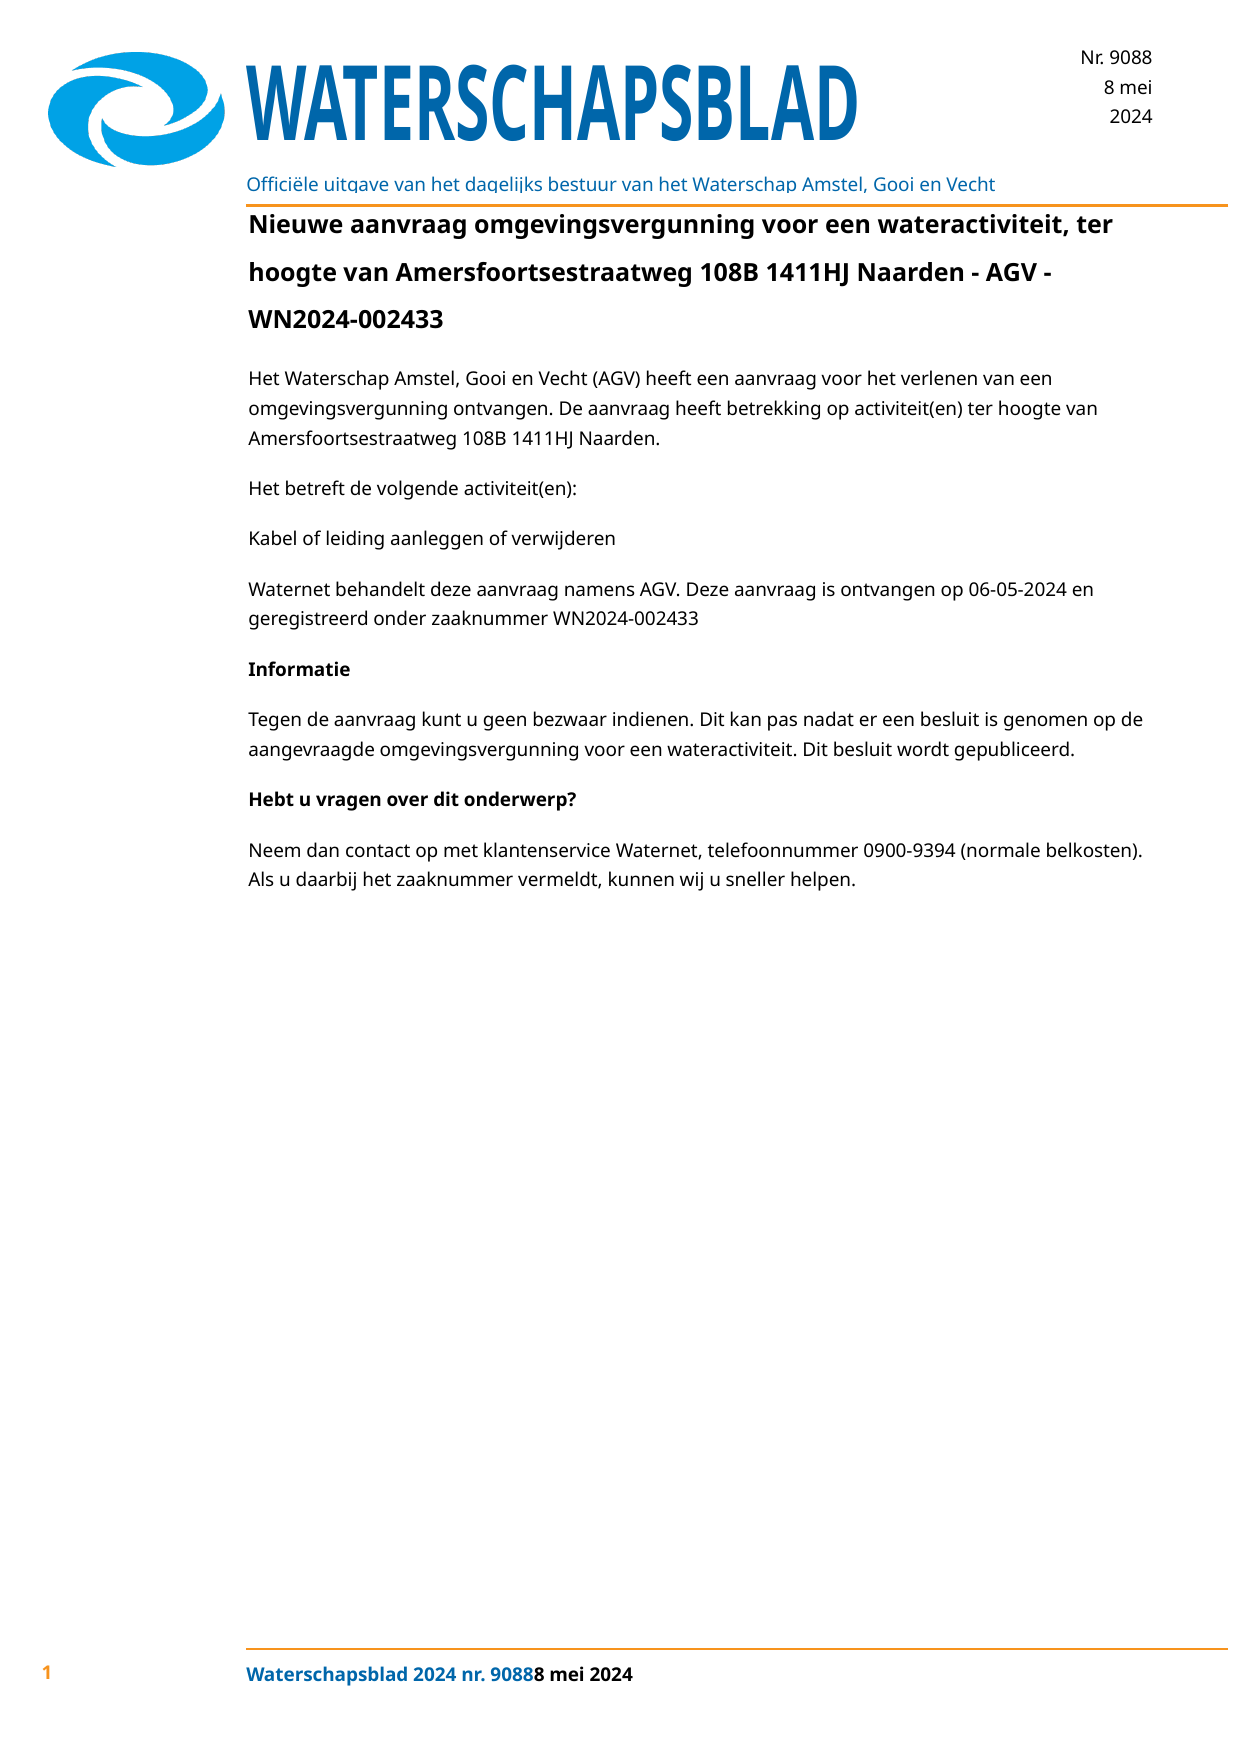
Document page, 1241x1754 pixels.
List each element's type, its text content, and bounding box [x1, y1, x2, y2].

text Informatie [248, 656, 1152, 682]
text Neem dan contact op met klantenservice Waternet, telefoonnummer 0900-9394 (normale belkosten). Als u daarbij het zaaknummer vermeldt, kunnen wij u sneller helpen. [248, 837, 1152, 892]
text Kabel of leiding aanleggen of verwijderen [248, 526, 1152, 551]
text Het Waterschap Amstel, Gooi en Vecht (AGV) heeft een aanvraag voor het verlenen van een omgevingsvergunning ontvangen. De aanvraag heeft betrekking op activiteit(en) ter hoogte van Amersfoortsestraatweg 108B 1411HJ Naarden. [248, 366, 1152, 450]
text Waternet behandelt deze aanvraag namens AGV. Deze aanvraag is ontvangen op 06-05-2024 en geregistreerd onder zaaknummer WN2024-002433 [248, 576, 1152, 631]
picture [41, 47, 231, 172]
text Tegen de aanvraag kunt u geen bezwaar indienen. Dit kan pas nadat er een besluit is genomen op de aangevraagde omgevingsvergunning voor een wateractiviteit. Dit besluit wordt gepubliceerd. [248, 706, 1152, 762]
text Het betreft de volgende activiteit(en): [248, 475, 1152, 501]
text Nieuwe aanvraag omgevingsvergunning voor een wateractiviteit, ter hoogte van Amersfoortsestraatweg 108B 1411HJ Naarden - AGV - WN2024-002433 [248, 207, 1152, 336]
text Hebt u vragen over dit onderwerp? [248, 786, 1152, 812]
